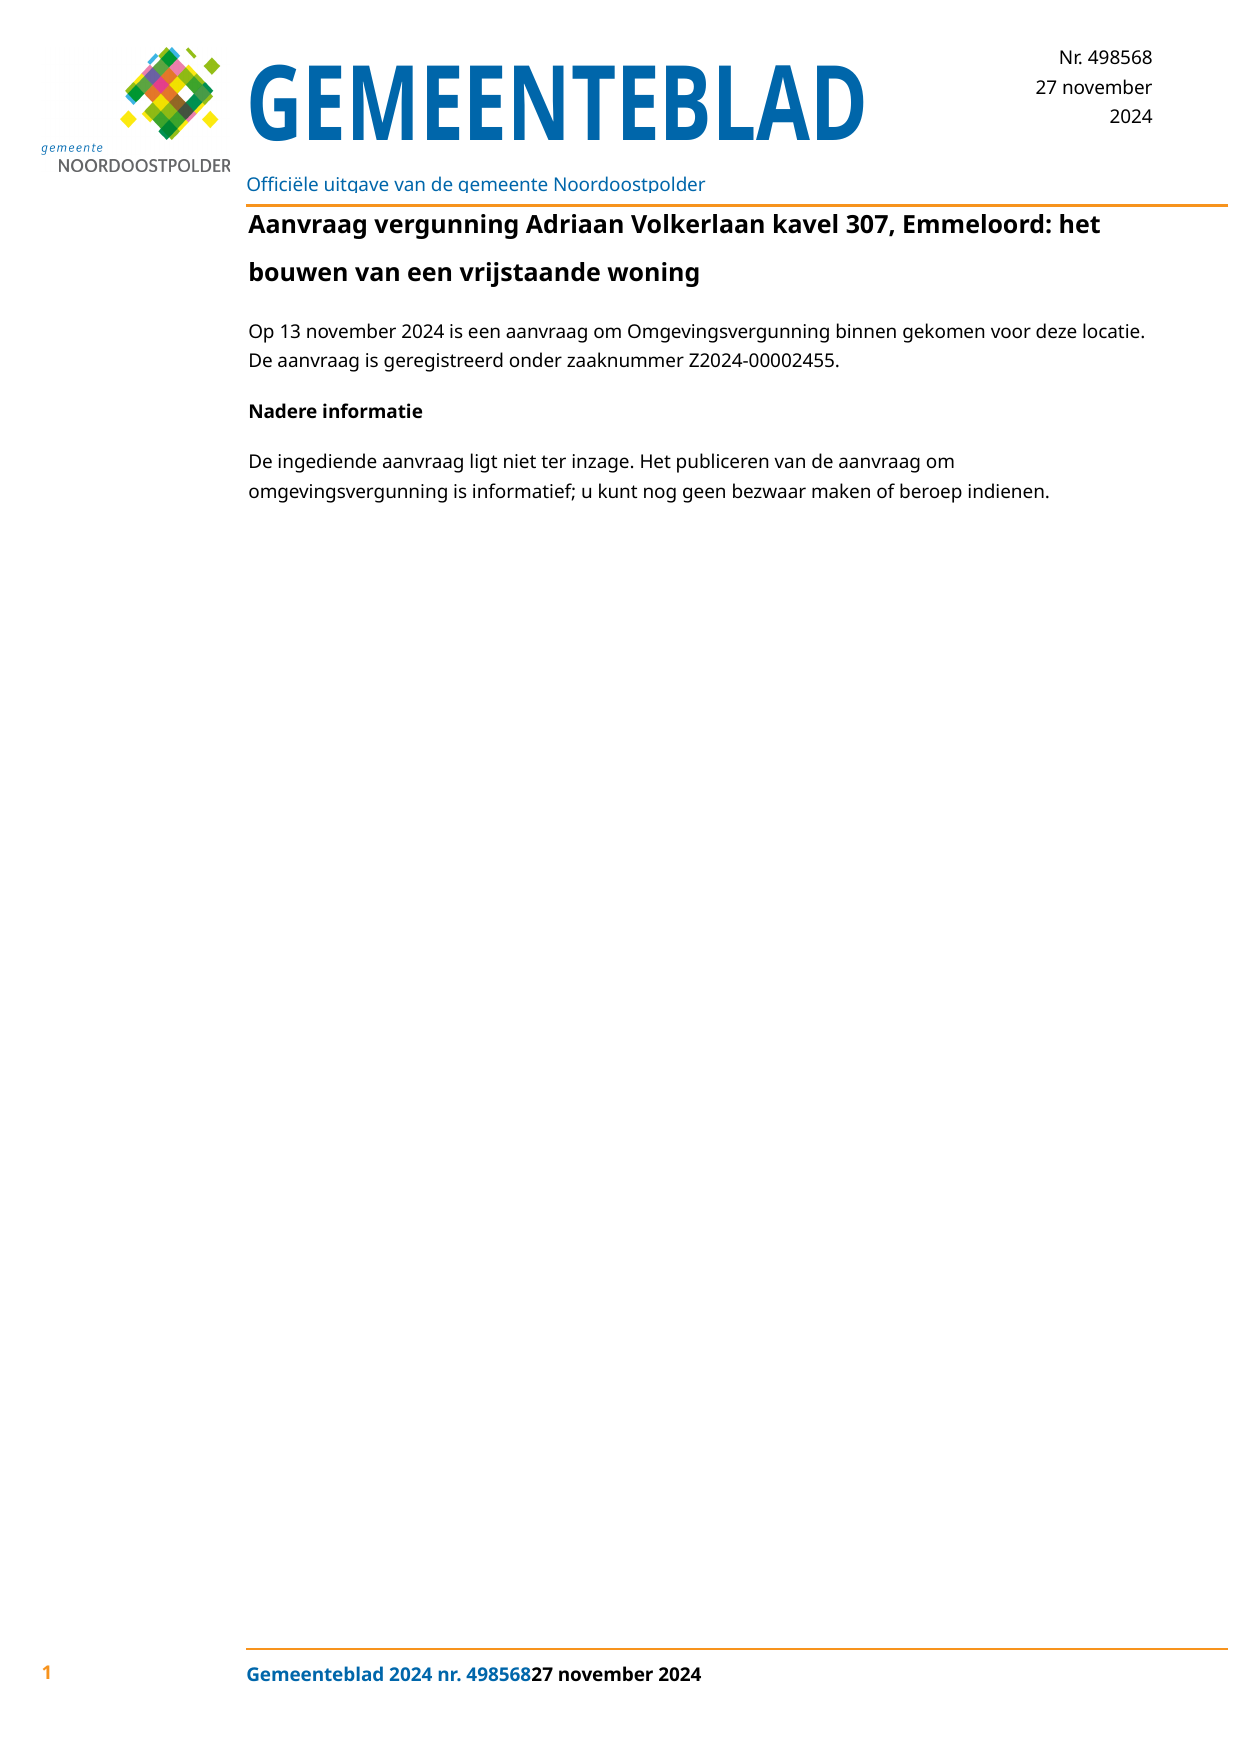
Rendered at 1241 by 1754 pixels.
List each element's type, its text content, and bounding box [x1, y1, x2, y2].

text Aanvraag vergunning Adriaan Volkerlaan kavel 307, Emmeloord: het bouwen van een vrijstaande woning [248, 207, 1152, 288]
picture [41, 47, 231, 172]
text De ingediende aanvraag ligt niet ter inzage. Het publiceren van de aanvraag om omgevingsvergunning is informatief; u kunt nog geen bezwaar maken of beroep indienen. [248, 448, 1152, 504]
text Nadere informatie [248, 398, 1152, 424]
text Op 13 november 2024 is een aanvraag om Omgevingsvergunning binnen gekomen voor deze locatie. De aanvraag is geregistreerd onder zaaknummer Z2024-00002455. [248, 318, 1152, 373]
